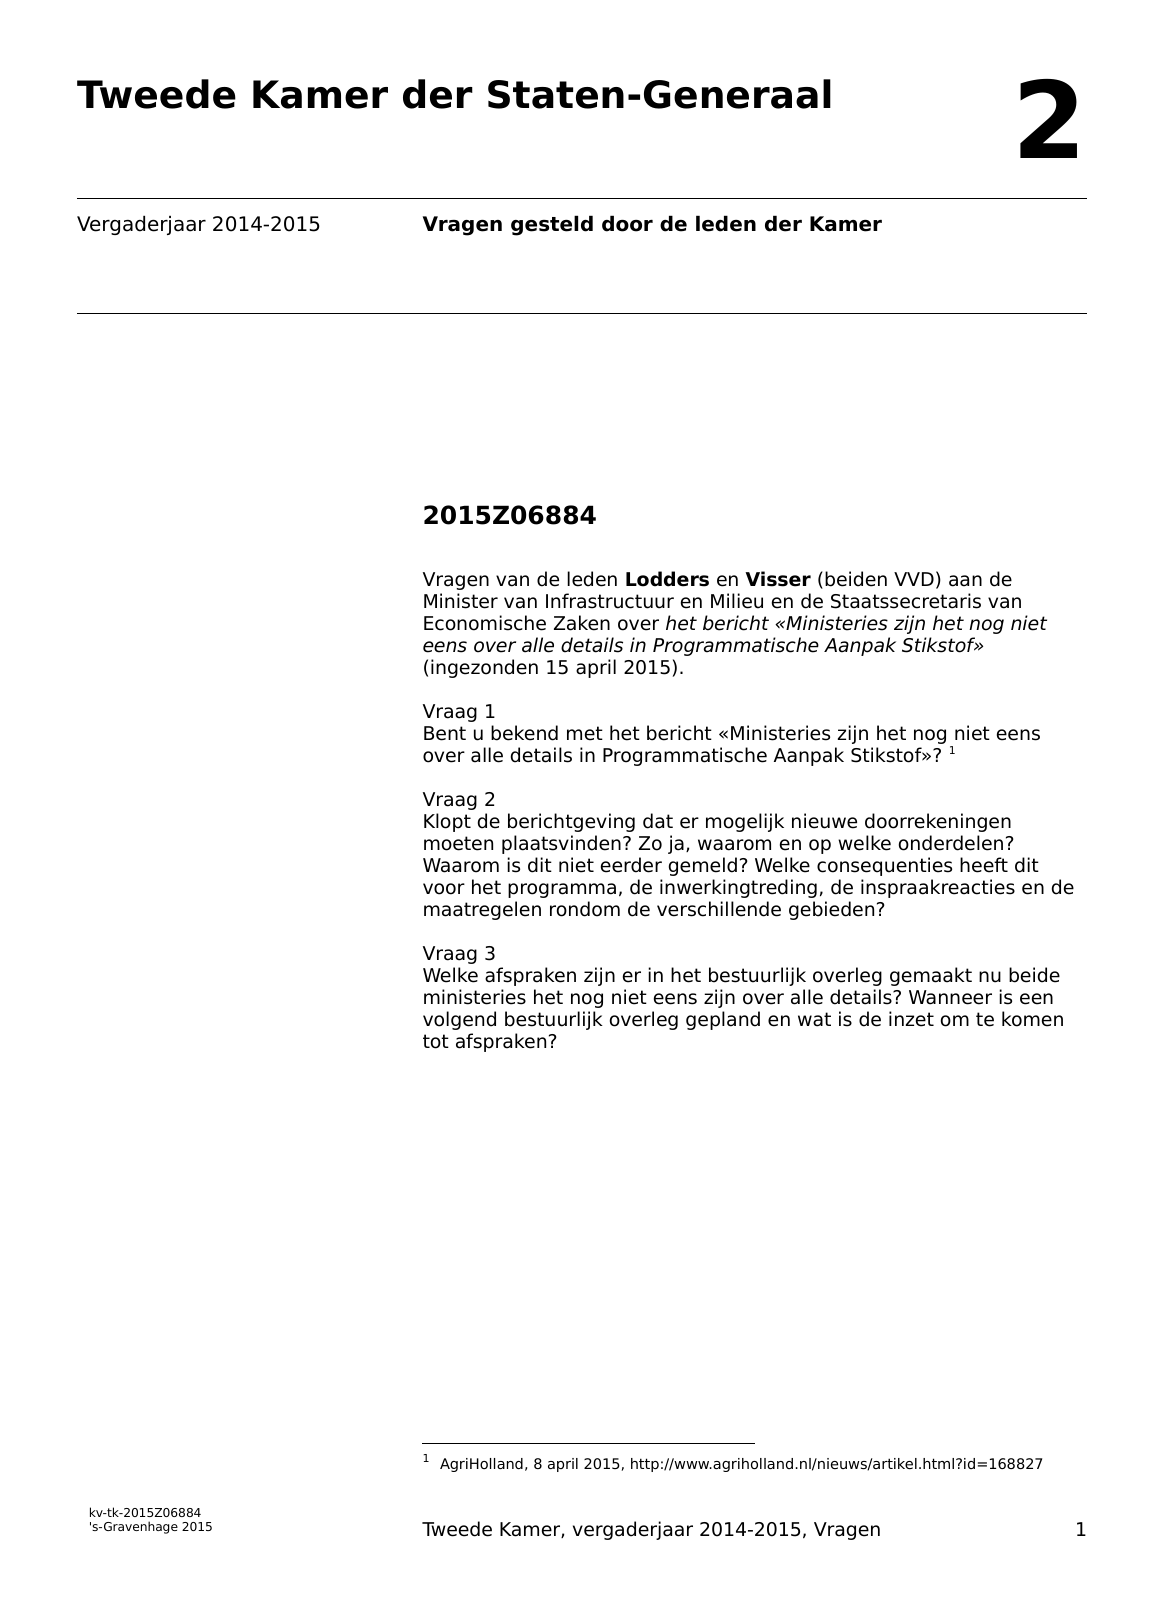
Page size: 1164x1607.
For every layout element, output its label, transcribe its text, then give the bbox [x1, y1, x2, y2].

text Vraag 1 [422, 701, 1087, 723]
text Vragen van de leden Lodders en Visser (beiden VVD) aan de Minister van Infrastructuur en Milieu en de Staatssecretaris van Economische Zaken over het bericht «Ministeries zijn het nog niet eens over alle details in Programmatische Aanpak Stikstof» (ingezonden 15 april 2015). [422, 569, 1087, 679]
text Klopt de berichtgeving dat er mogelijk nieuwe doorrekeningen moeten plaatsvinden? Zo ja, waarom en op welke onderdelen? Waarom is dit niet eerder gemeld? Welke consequenties heeft dit voor het programma, de inwerkingtreding, de inspraakreacties en de maatregelen rondom de verschillende gebieden? [422, 811, 1087, 921]
text AgriHolland, 8 april 2015, http://www.agriholland.nl/nieuws/artikel.html?id=168827 [422, 1452, 1087, 1474]
table_header Tweede Kamer der Staten-Generaal [77, 59, 886, 198]
text 's-Gravenhage 2015 [88, 1520, 323, 1534]
text Bent u bekend met het bericht «Ministeries zijn het nog niet eens over alle details in Programmatische Aanpak Stikstof»? [422, 723, 1087, 767]
text Vraag 3 [422, 943, 1087, 965]
text Vraag 2 [422, 789, 1087, 811]
table_header 2 [886, 59, 1087, 198]
table_cell Vragen gesteld door de leden der Kamer [422, 199, 1087, 313]
table_cell Vergaderjaar 2014-2015 [77, 199, 422, 313]
text Welke afspraken zijn er in het bestuurlijk overleg gemaakt nu beide ministeries het nog niet eens zijn over alle details? Wanneer is een volgend bestuurlijk overleg gepland en wat is de inzet om te komen tot afspraken? [422, 965, 1087, 1053]
text 2015Z06884 [422, 501, 1087, 531]
text kv-tk-2015Z06884 [88, 1506, 323, 1520]
